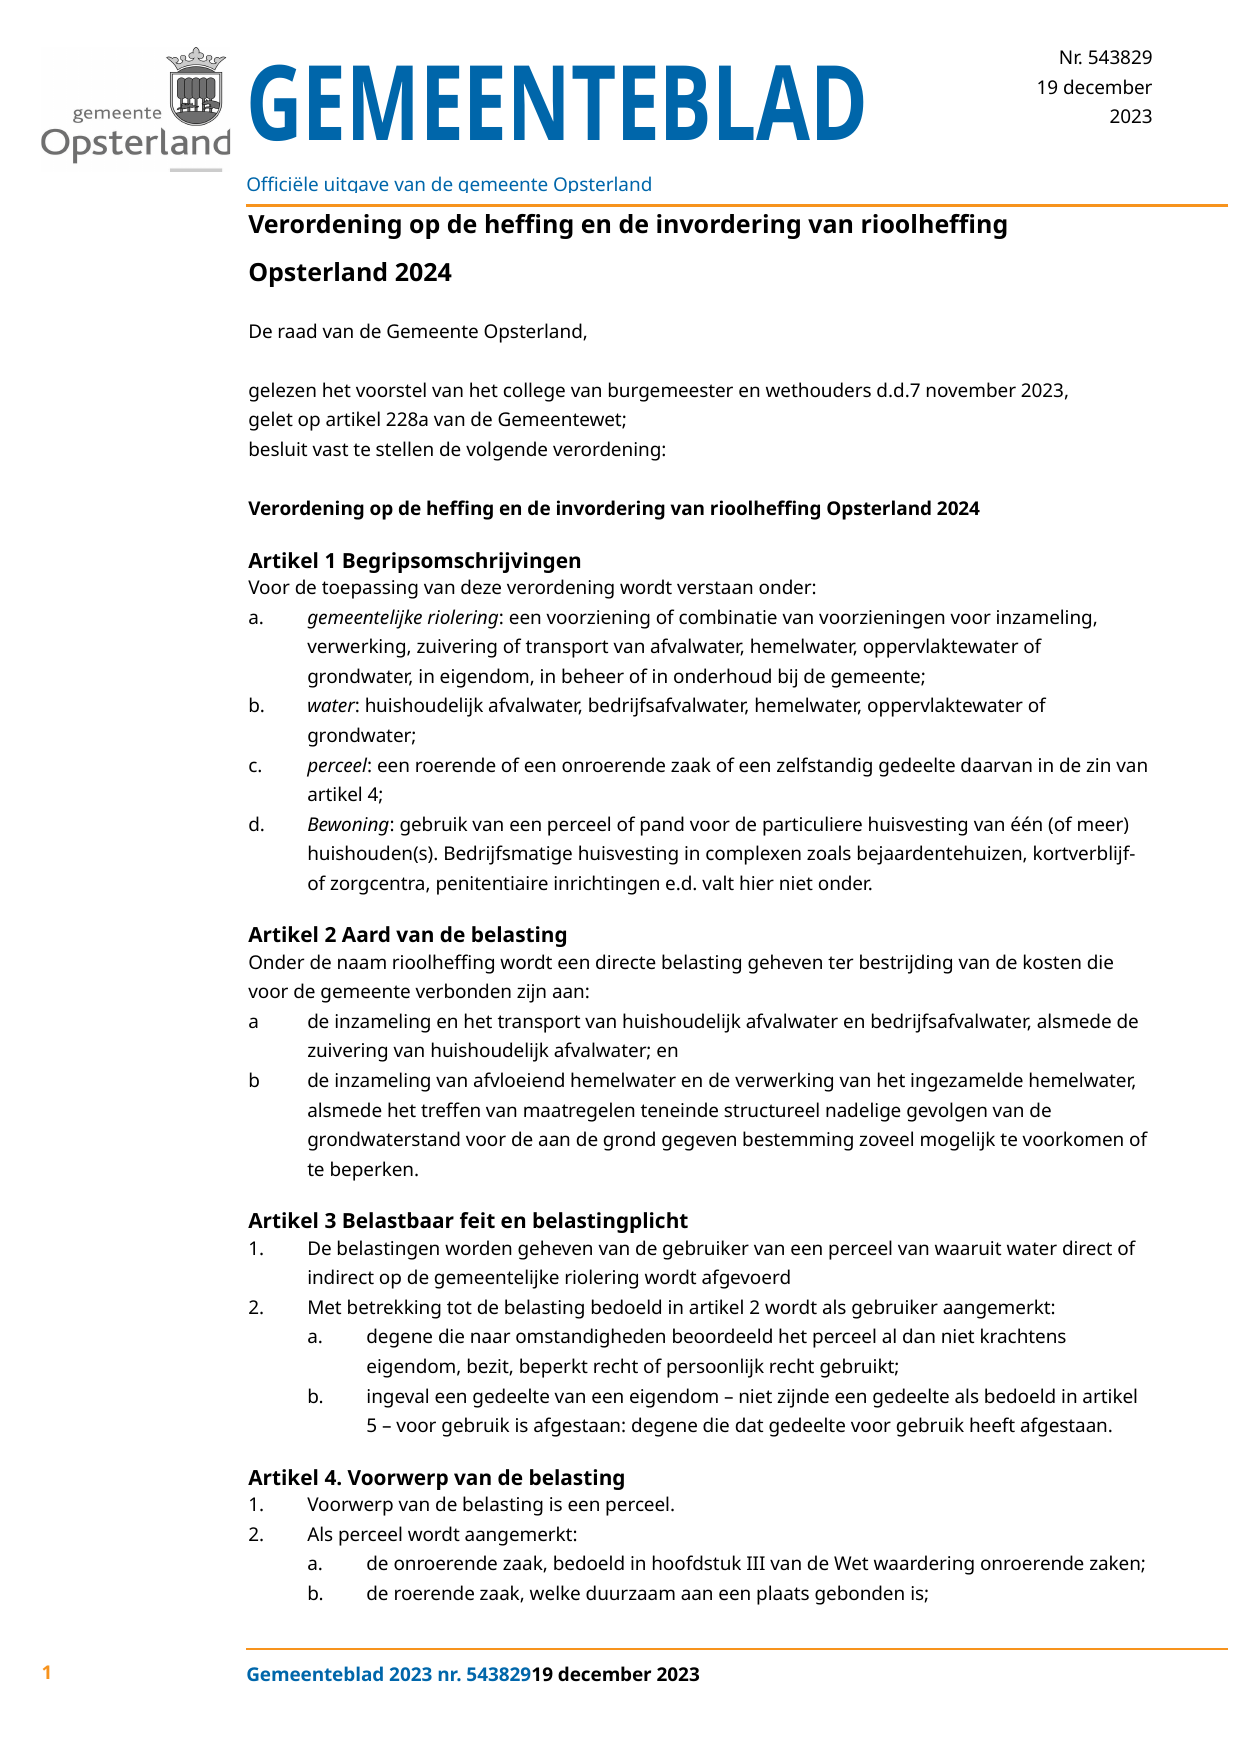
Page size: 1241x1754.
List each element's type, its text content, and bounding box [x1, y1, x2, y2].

text Verordening op de heffing en de invordering van rioolheffing Opsterland 2024 [248, 495, 1152, 521]
text Onder de naam rioolheffing wordt een directe belasting geheven ter bestrijding van de kosten die voor de gemeente verbonden zijn aan: [248, 949, 1152, 1004]
text De raad van de Gemeente Opsterland, [248, 318, 1152, 344]
list perceel: een roerende of een onroerende zaak of een zelfstandig gedeelte daarvan in de zin van artikel 4; [248, 752, 1152, 807]
list de inzameling en het transport van huishoudelijk afvalwater en bedrijfsafvalwater, alsmede de zuivering van huishoudelijk afvalwater; en [248, 1008, 1152, 1063]
list de inzameling van afvloeiend hemelwater en de verwerking van het ingezamelde hemelwater, alsmede het treffen van maatregelen teneinde structureel nadelige gevolgen van de grondwaterstand voor de aan de grond gegeven bestemming zoveel mogelijk te voorkomen of te beperken. [248, 1067, 1152, 1182]
text Voor de toepassing van deze verordening wordt verstaan onder: [248, 574, 1152, 600]
text Artikel 1 Begripsomschrijvingen [248, 546, 1152, 574]
list de onroerende zaak, bedoeld in hoofdstuk III van de Wet waardering onroerende zaken; [307, 1550, 1152, 1576]
list Voorwerp van de belasting is een perceel. [248, 1491, 1152, 1517]
text besluit vast te stellen de volgende verordening: [248, 436, 1152, 462]
text Artikel 3 Belastbaar feit en belastingplicht [248, 1206, 1152, 1235]
text Verordening op de heffing en de invordering van rioolheffing Opsterland 2024 [248, 207, 1152, 288]
list De belastingen worden geheven van de gebruiker van een perceel van waaruit water direct of indirect op de gemeentelijke riolering wordt afgevoerd [248, 1235, 1152, 1290]
text gelet op artikel 228a van de Gemeentewet; [248, 407, 1152, 432]
list gemeentelijke riolering: een voorziening of combinatie van voorzieningen voor inzameling, verwerking, zuivering of transport van afvalwater, hemelwater, oppervlaktewater of grondwater, in eigendom, in beheer of in onderhoud bij de gemeente; [248, 604, 1152, 689]
list ingeval een gedeelte van een eigendom – niet zijnde een gedeelte als bedoeld in artikel 5 – voor gebruik is afgestaan: degene die dat gedeelte voor gebruik heeft afgestaan. [307, 1383, 1152, 1438]
list de roerende zaak, welke duurzaam aan een plaats gebonden is; [307, 1580, 1152, 1606]
picture [41, 47, 231, 172]
list degene die naar omstandigheden beoordeeld het perceel al dan niet krachtens eigendom, bezit, beperkt recht of persoonlijk recht gebruikt; [307, 1324, 1152, 1379]
list Als perceel wordt aangemerkt: [248, 1521, 1152, 1547]
text Artikel 2 Aard van de belasting [248, 921, 1152, 949]
list Bewoning: gebruik van een perceel of pand voor de particuliere huisvesting van één (of meer) huishouden(s). Bedrijfsmatige huisvesting in complexen zoals bejaardentehuizen, kortverblijf- of zorgcentra, penitentiaire inrichtingen e.d. valt hier niet onder. [248, 811, 1152, 896]
text Artikel 4. Voorwerp van de belasting [248, 1463, 1152, 1491]
text gelezen het voorstel van het college van burgemeester en wethouders d.d.7 november 2023, [248, 377, 1152, 403]
list Met betrekking tot de belasting bedoeld in artikel 2 wordt als gebruiker aangemerkt: [248, 1294, 1152, 1320]
list water: huishoudelijk afvalwater, bedrijfsafvalwater, hemelwater, oppervlaktewater of grondwater; [248, 693, 1152, 748]
